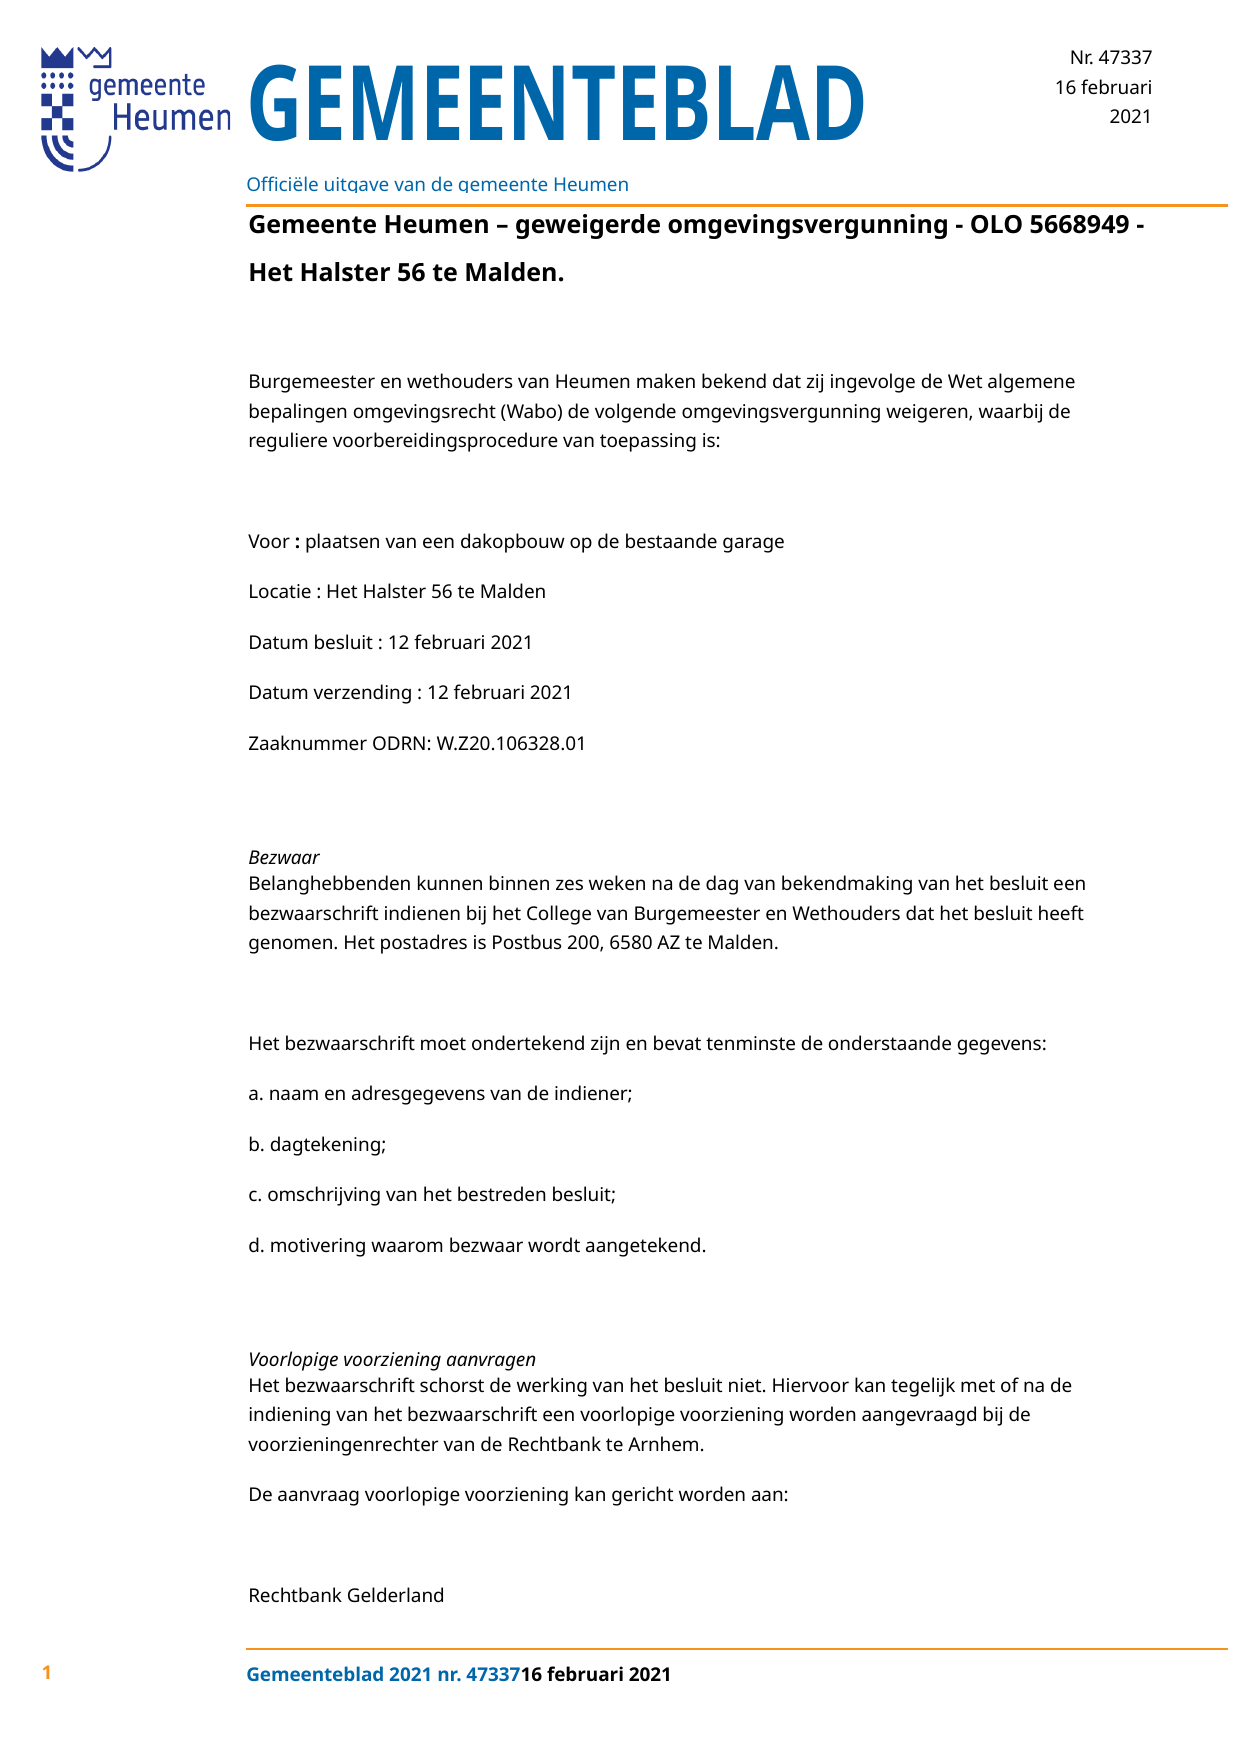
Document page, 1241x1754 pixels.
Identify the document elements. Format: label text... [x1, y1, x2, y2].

text d. motivering waarom bezwaar wordt aangetekend. [248, 1232, 1152, 1257]
text Gemeente Heumen – geweigerde omgevingsvergunning - OLO 5668949 - Het Halster 56 te Malden. [248, 207, 1152, 288]
text a. naam en adresgegevens van de indiener; [248, 1081, 1152, 1106]
text Locatie : Het Halster 56 te Malden [248, 579, 1152, 604]
text Belanghebbenden kunnen binnen zes weken na de dag van bekendmaking van het besluit een bezwaarschrift indienen bij het College van Burgemeester en Wethouders dat het besluit heeft genomen. Het postadres is Postbus 200, 6580 AZ te Malden. [248, 870, 1152, 955]
text Datum besluit : 12 februari 2021 [248, 629, 1152, 655]
text Datum verzending : 12 februari 2021 [248, 679, 1152, 705]
text Rechtbank Gelderland [248, 1582, 1152, 1608]
picture [41, 47, 231, 172]
text c. omschrijving van het bestreden besluit; [248, 1181, 1152, 1207]
text Zaaknummer ODRN: W.Z20.106328.01 [248, 730, 1152, 756]
text b. dagtekening; [248, 1131, 1152, 1157]
text Bezwaar [248, 844, 1152, 870]
text Het bezwaarschrift schorst de werking van het besluit niet. Hiervoor kan tegelijk met of na de indiening van het bezwaarschrift een voorlopige voorziening worden aangevraagd bij de voorzieningenrechter van de Rechtbank te Arnhem. [248, 1372, 1152, 1457]
text De aanvraag voorlopige voorziening kan gericht worden aan: [248, 1481, 1152, 1507]
text Burgemeester en wethouders van Heumen maken bekend dat zij ingevolge de Wet algemene bepalingen omgevingsrecht (Wabo) de volgende omgevingsvergunning weigeren, waarbij de reguliere voorbereidingsprocedure van toepassing is: [248, 368, 1152, 453]
text Voor : plaatsen van een dakopbouw op de bestaande garage [248, 528, 1152, 554]
text Voorlopige voorziening aanvragen [248, 1346, 1152, 1372]
text Het bezwaarschrift moet ondertekend zijn en bevat tenminste de onderstaande gegevens: [248, 1030, 1152, 1056]
